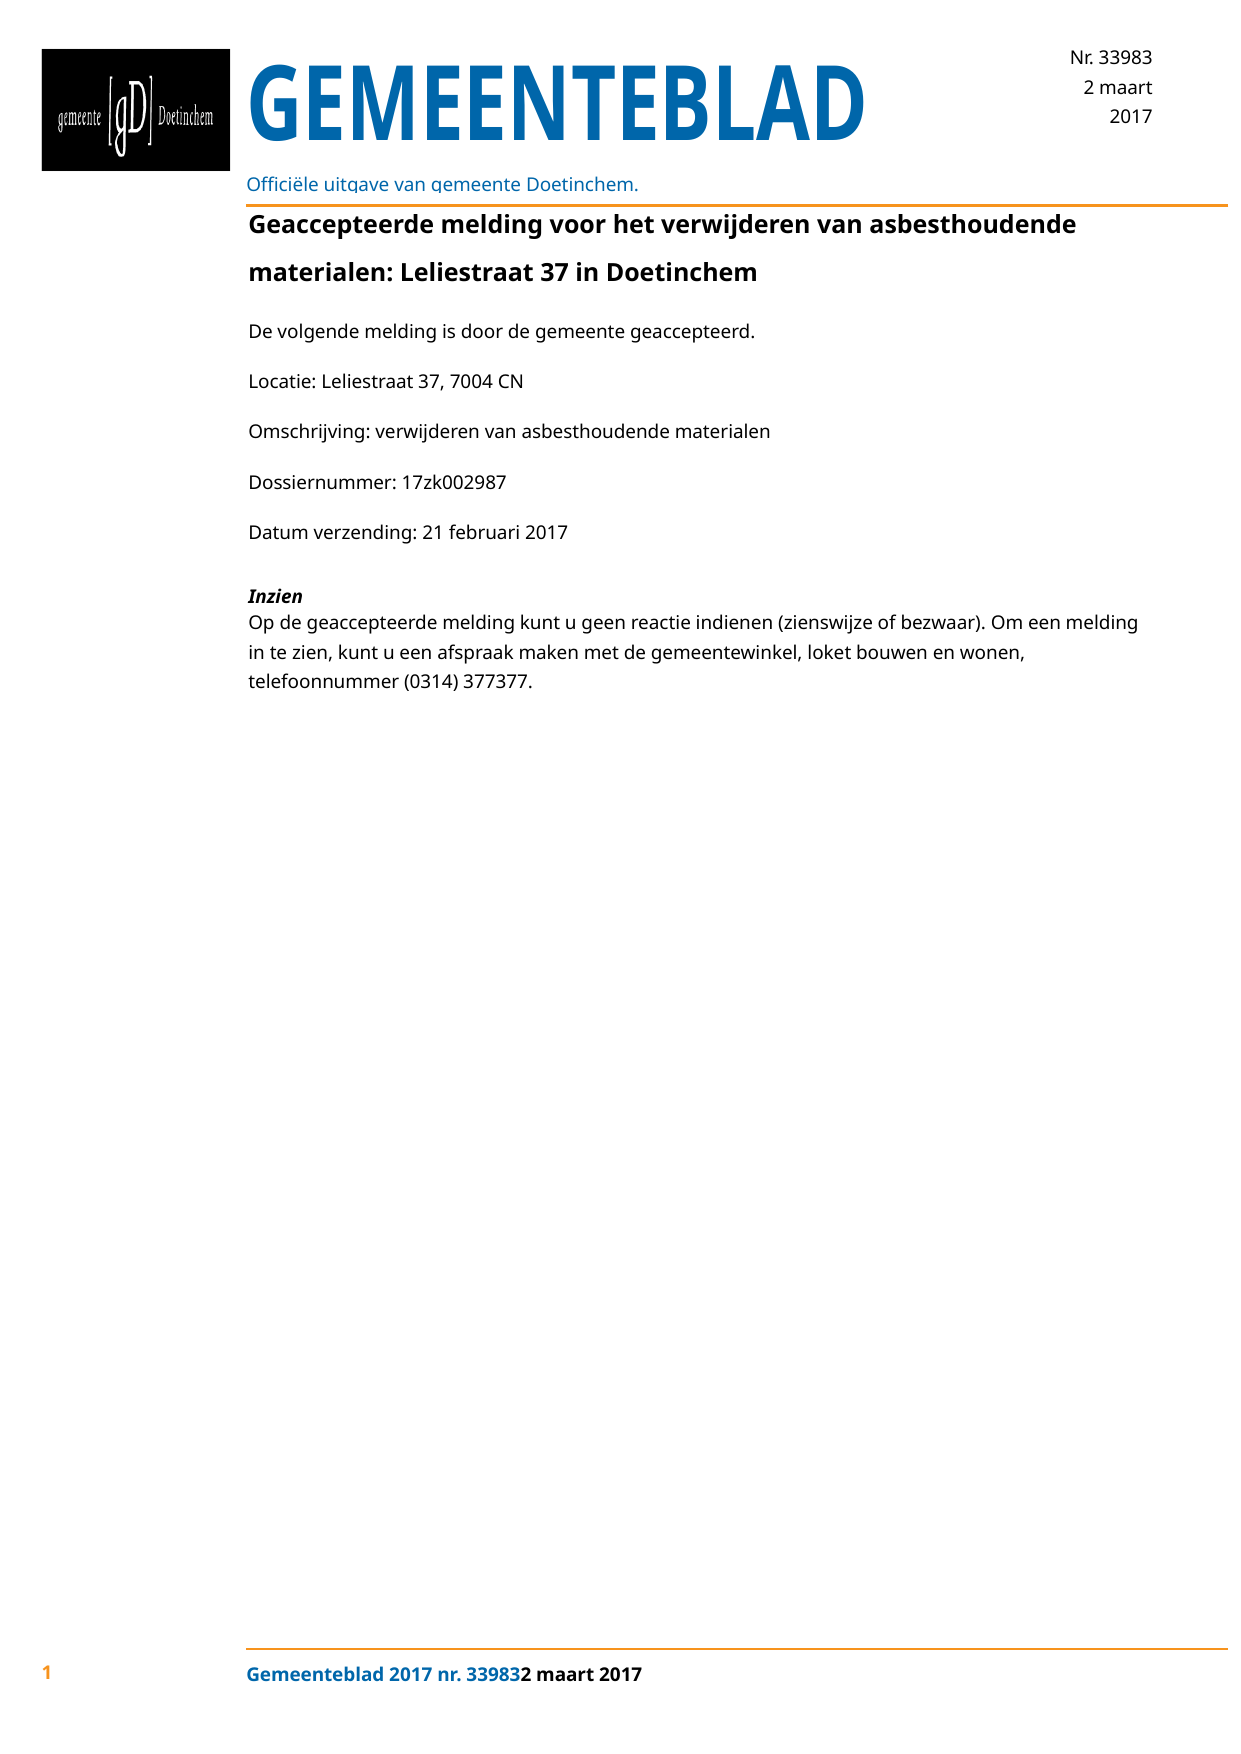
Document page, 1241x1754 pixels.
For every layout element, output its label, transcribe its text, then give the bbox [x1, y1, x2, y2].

text Omschrijving: verwijderen van asbesthoudende materialen [248, 419, 1152, 444]
text Geaccepteerde melding voor het verwijderen van asbesthoudende materialen: Leliestraat 37 in Doetinchem [248, 207, 1152, 288]
text Inzien [248, 583, 1152, 609]
text Dossiernummer: 17zk002987 [248, 469, 1152, 495]
text Op de geaccepteerde melding kunt u geen reactie indienen (zienswijze of bezwaar). Om een melding in te zien, kunt u een afspraak maken met de gemeentewinkel, loket bouwen en wonen, telefoonnummer (0314) 377377. [248, 609, 1152, 694]
text Locatie: Leliestraat 37, 7004 CN [248, 368, 1152, 394]
text De volgende melding is door de gemeente geaccepteerd. [248, 318, 1152, 344]
picture [41, 47, 231, 172]
text Datum verzending: 21 februari 2017 [248, 519, 1152, 545]
